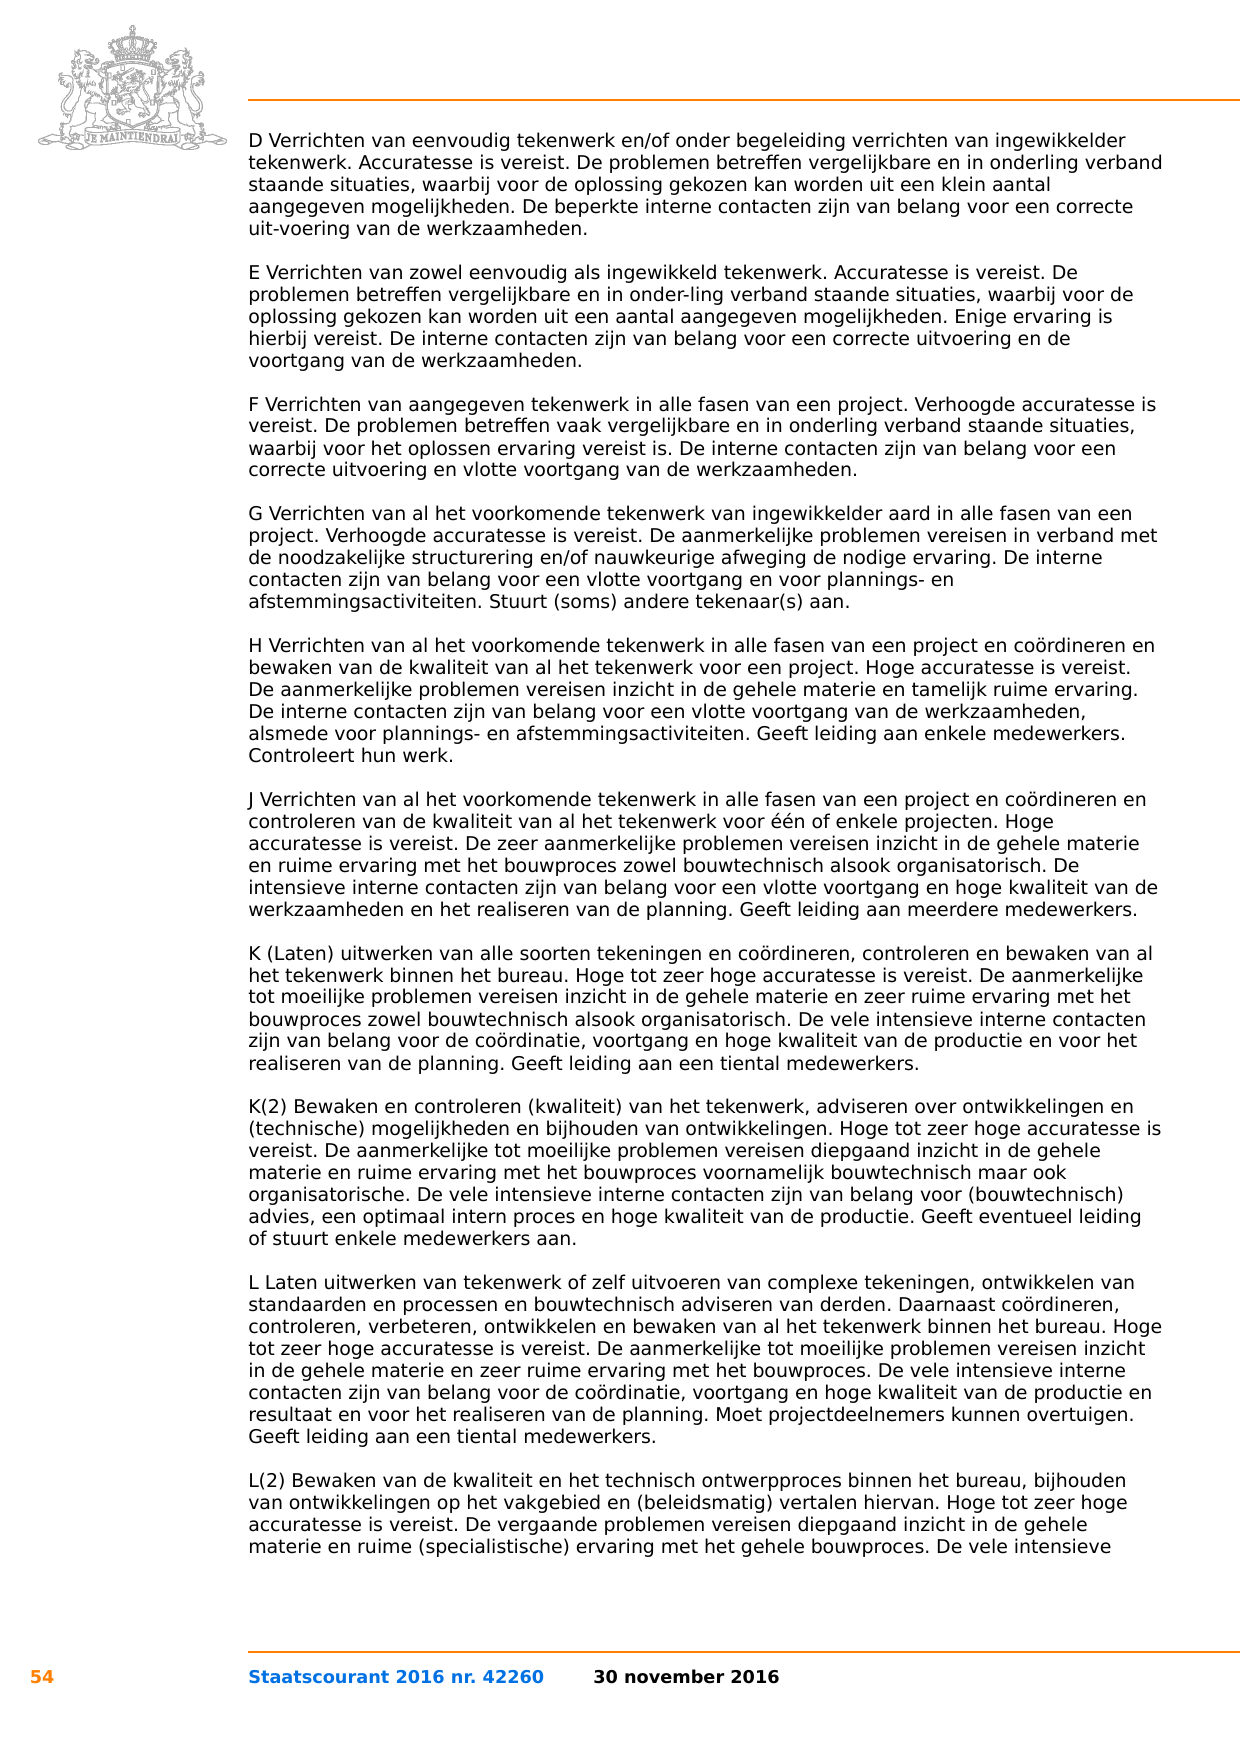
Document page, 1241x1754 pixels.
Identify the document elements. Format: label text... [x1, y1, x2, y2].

text L(2) Bewaken van de kwaliteit en het technisch ontwerpproces binnen het bureau, bijhouden van ontwikkelingen op het vakgebied en (beleidsmatig) vertalen hiervan. Hoge tot zeer hoge accuratesse is vereist. De vergaande problemen vereisen diepgaand inzicht in de gehele materie en ruime (specialistische) ervaring met het gehele bouwproces. De vele intensieve [248, 1470, 1163, 1558]
text J Verrichten van al het voorkomende tekenwerk in alle fasen van een project en coördineren en controleren van de kwaliteit van al het tekenwerk voor één of enkele projecten. Hoge accuratesse is vereist. De zeer aanmerkelijke problemen vereisen inzicht in de gehele materie en ruime ervaring met het bouwproces zowel bouwtechnisch alsook organisatorisch. De intensieve interne contacten zijn van belang voor een vlotte voortgang en hoge kwaliteit van de werkzaamheden en het realiseren van de planning. Geeft leiding aan meerdere medewerkers. [248, 789, 1163, 921]
text L Laten uitwerken van tekenwerk of zelf uitvoeren van complexe tekeningen, ontwikkelen van standaarden en processen en bouwtechnisch adviseren van derden. Daarnaast coördineren, controleren, verbeteren, ontwikkelen en bewaken van al het tekenwerk binnen het bureau. Hoge tot zeer hoge accuratesse is vereist. De aanmerkelijke tot moeilijke problemen vereisen inzicht in de gehele materie en zeer ruime ervaring met het bouwproces. De vele intensieve interne contacten zijn van belang voor de coördinatie, voortgang en hoge kwaliteit van de productie en resultaat en voor het realiseren van de planning. Moet projectdeelnemers kunnen overtuigen. Geeft leiding aan een tiental medewerkers. [248, 1272, 1163, 1448]
text E Verrichten van zowel eenvoudig als ingewikkeld tekenwerk. Accuratesse is vereist. De problemen betreffen vergelijkbare en in onder-ling verband staande situaties, waarbij voor de oplossing gekozen kan worden uit een aantal aangegeven mogelijkheden. Enige ervaring is hierbij vereist. De interne contacten zijn van belang voor een correcte uitvoering en de voortgang van de werkzaamheden. [248, 262, 1163, 372]
picture [38, 25, 227, 150]
text D Verrichten van eenvoudig tekenwerk en/of onder begeleiding verrichten van ingewikkelder tekenwerk. Accuratesse is vereist. De problemen betreffen vergelijkbare en in onderling verband staande situaties, waarbij voor de oplossing gekozen kan worden uit een klein aantal aangegeven mogelijkheden. De beperkte interne contacten zijn van belang voor een correcte uit-voering van de werkzaamheden. [248, 130, 1163, 240]
text G Verrichten van al het voorkomende tekenwerk van ingewikkelder aard in alle fasen van een project. Verhoogde accuratesse is vereist. De aanmerkelijke problemen vereisen in verband met de noodzakelijke structurering en/of nauwkeurige afweging de nodige ervaring. De interne contacten zijn van belang voor een vlotte voortgang en voor plannings- en afstemmingsactiviteiten. Stuurt (soms) andere tekenaar(s) aan. [248, 503, 1163, 613]
text K(2) Bewaken en controleren (kwaliteit) van het tekenwerk, adviseren over ontwikkelingen en (technische) mogelijkheden en bijhouden van ontwikkelingen. Hoge tot zeer hoge accuratesse is vereist. De aanmerkelijke tot moeilijke problemen vereisen diepgaand inzicht in de gehele materie en ruime ervaring met het bouwproces voornamelijk bouwtechnisch maar ook organisatorische. De vele intensieve interne contacten zijn van belang voor (bouwtechnisch) advies, een optimaal intern proces en hoge kwaliteit van de productie. Geeft eventueel leiding of stuurt enkele medewerkers aan. [248, 1096, 1163, 1250]
text K (Laten) uitwerken van alle soorten tekeningen en coördineren, controleren en bewaken van al het tekenwerk binnen het bureau. Hoge tot zeer hoge accuratesse is vereist. De aanmerkelijke tot moeilijke problemen vereisen inzicht in de gehele materie en zeer ruime ervaring met het bouwproces zowel bouwtechnisch alsook organisatorisch. De vele intensieve interne contacten zijn van belang voor de coördinatie, voortgang en hoge kwaliteit van de productie en voor het realiseren van de planning. Geeft leiding aan een tiental medewerkers. [248, 942, 1163, 1074]
text F Verrichten van aangegeven tekenwerk in alle fasen van een project. Verhoogde accuratesse is vereist. De problemen betreffen vaak vergelijkbare en in onderling verband staande situaties, waarbij voor het oplossen ervaring vereist is. De interne contacten zijn van belang voor een correcte uitvoering en vlotte voortgang van de werkzaamheden. [248, 393, 1163, 481]
text H Verrichten van al het voorkomende tekenwerk in alle fasen van een project en coördineren en bewaken van de kwaliteit van al het tekenwerk voor een project. Hoge accuratesse is vereist. De aanmerkelijke problemen vereisen inzicht in de gehele materie en tamelijk ruime ervaring. De interne contacten zijn van belang voor een vlotte voortgang van de werkzaamheden, alsmede voor plannings- en afstemmingsactiviteiten. Geeft leiding aan enkele medewerkers. Controleert hun werk. [248, 635, 1163, 767]
